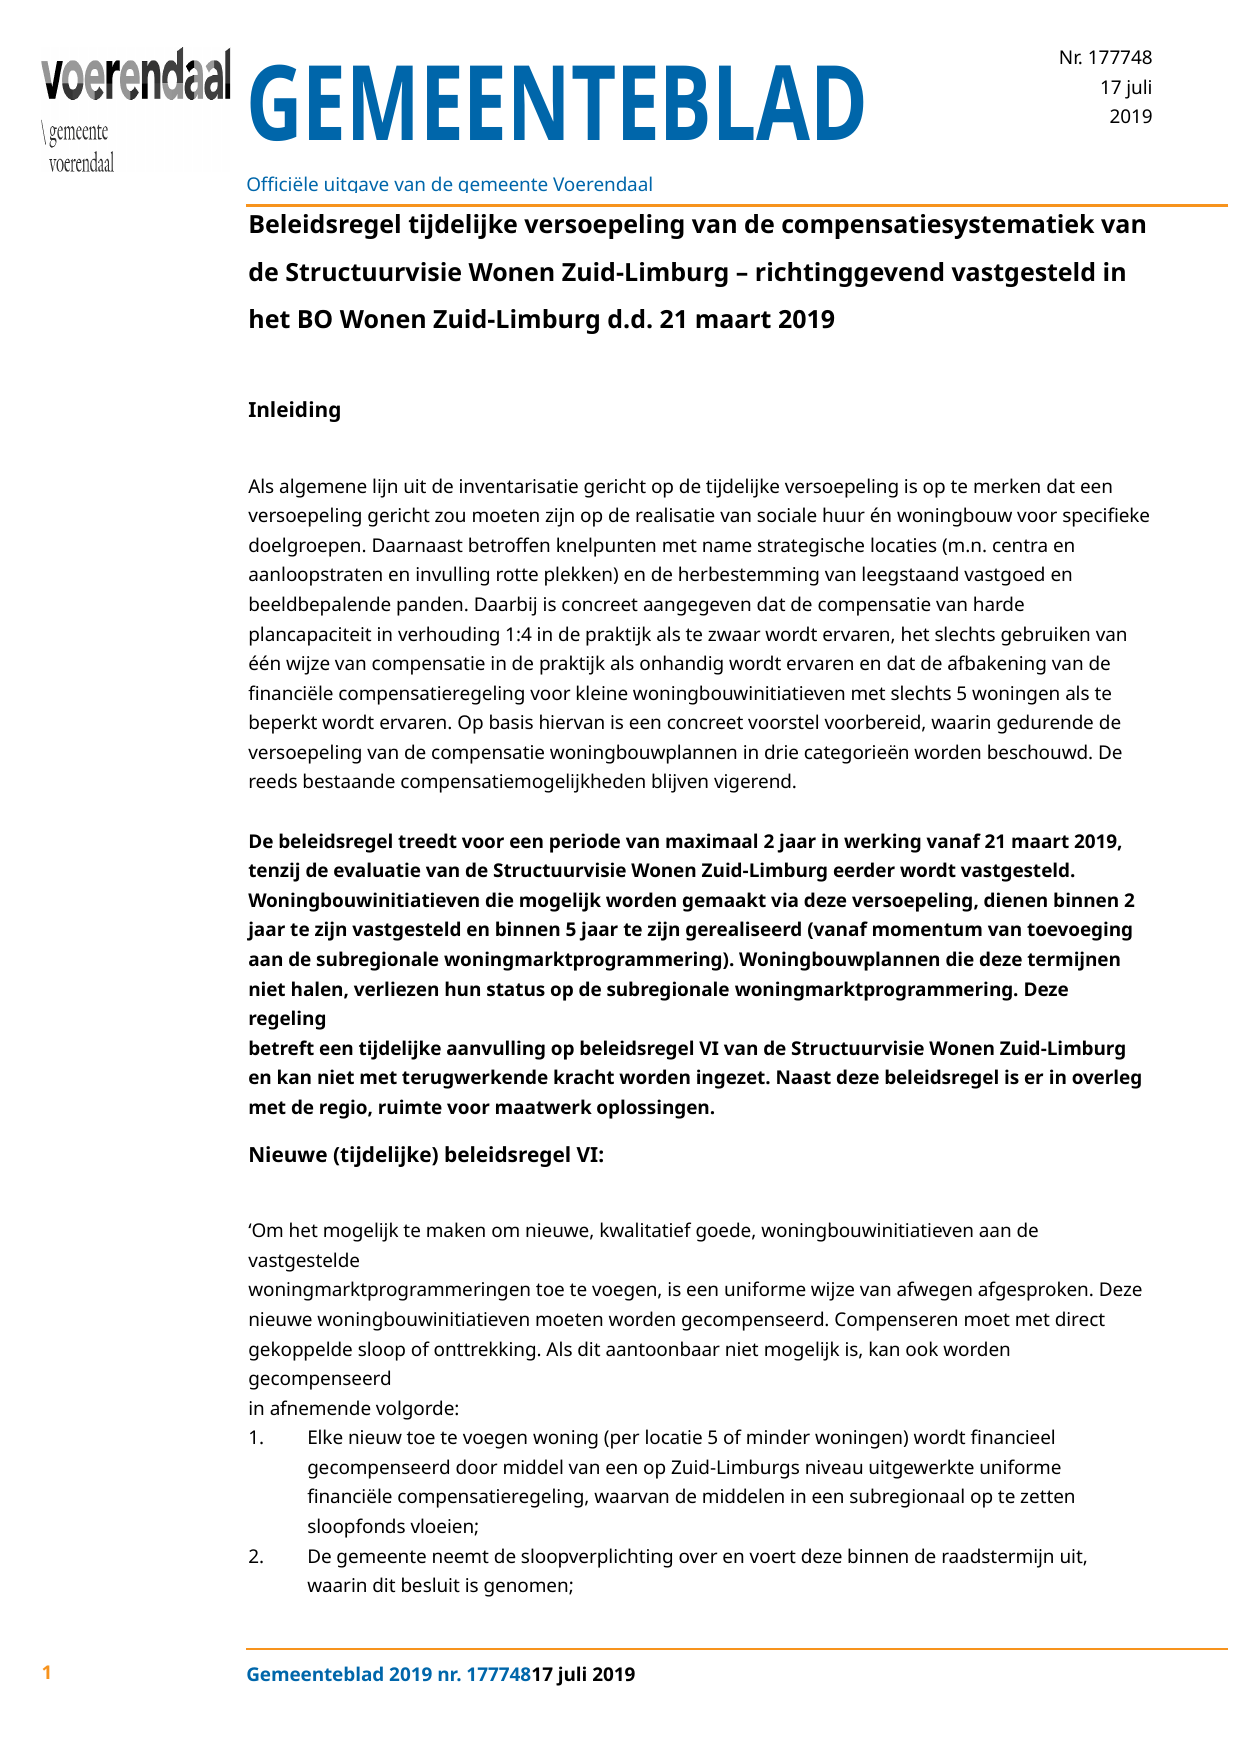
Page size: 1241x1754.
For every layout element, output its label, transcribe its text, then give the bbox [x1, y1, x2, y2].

text jaar te zijn vastgesteld en binnen 5 jaar te zijn gerealiseerd (vanaf momentum van toevoeging [248, 917, 1152, 942]
text reeds bestaande compensatiemogelijkheden blijven vigerend. [248, 769, 1152, 794]
text plancapaciteit in verhouding 1:4 in de praktijk als te zwaar wordt ervaren, het slechts gebruiken van [248, 621, 1152, 646]
text nieuwe woningbouwinitiatieven moeten worden gecompenseerd. Compenseren moet met direct [248, 1306, 1152, 1332]
text aan de subregionale woningmarktprogrammering). Woningbouwplannen die deze termijnen [248, 946, 1152, 972]
text niet halen, verliezen hun status op de subregionale woningmarktprogrammering. Deze regeling [248, 976, 1152, 1031]
text Als algemene lijn uit de inventarisatie gericht op de tijdelijke versoepeling is op te merken dat een [248, 473, 1152, 498]
text beperkt wordt ervaren. Op basis hiervan is een concreet voorstel voorbereid, waarin gedurende de [248, 709, 1152, 735]
text De beleidsregel treedt voor een periode van maximaal 2 jaar in werking vanaf 21 maart 2019, [248, 828, 1152, 853]
text beeldbepalende panden. Daarbij is concreet aangegeven dat de compensatie van harde [248, 591, 1152, 617]
text één wijze van compensatie in de praktijk als onhandig wordt ervaren en dat de afbakening van de [248, 650, 1152, 676]
text versoepeling gericht zou moeten zijn op de realisatie van sociale huur én woningbouw voor specifieke [248, 502, 1152, 528]
text Nieuwe (tijdelijke) beleidsregel VI: [248, 1140, 1152, 1168]
text in afnemende volgorde: [248, 1395, 1152, 1421]
picture [41, 47, 231, 172]
list De gemeente neemt de sloopverplichting over en voert deze binnen de raadstermijn uit, waarin dit besluit is genomen; [248, 1543, 1152, 1598]
text versoepeling van de compensatie woningbouwplannen in drie categorieën worden beschouwd. De [248, 739, 1152, 765]
text betreft een tijdelijke aanvulling op beleidsregel VI van de Structuurvisie Wonen Zuid-Limburg [248, 1035, 1152, 1061]
text met de regio, ruimte voor maatwerk oplossingen. [248, 1094, 1152, 1120]
text doelgroepen. Daarnaast betroffen knelpunten met name strategische locaties (m.n. centra en [248, 532, 1152, 558]
text Beleidsregel tijdelijke versoepeling van de compensatiesystematiek van de Structuurvisie Wonen Zuid-Limburg – richtinggevend vastgesteld in het BO Wonen Zuid-Limburg d.d. 21 maart 2019 [248, 207, 1152, 336]
text woningmarktprogrammeringen toe te voegen, is een uniforme wijze van afwegen afgesproken. Deze [248, 1277, 1152, 1302]
list Elke nieuw toe te voegen woning (per locatie 5 of minder woningen) wordt financieel gecompenseerd door middel van een op Zuid-Limburgs niveau uitgewerkte uniforme financiële compensatieregeling, waarvan de middelen in een subregionaal op te zetten sloopfonds vloeien; [248, 1424, 1152, 1539]
text aanloopstraten en invulling rotte plekken) en de herbestemming van leegstaand vastgoed en [248, 562, 1152, 587]
text Inleiding [248, 395, 1152, 423]
text en kan niet met terugwerkende kracht worden ingezet. Naast deze beleidsregel is er in overleg [248, 1064, 1152, 1090]
text Woningbouwinitiatieven die mogelijk worden gemaakt via deze versoepeling, dienen binnen 2 [248, 887, 1152, 913]
text gekoppelde sloop of onttrekking. Als dit aantoonbaar niet mogelijk is, kan ook worden gecompenseerd [248, 1336, 1152, 1391]
text ‘Om het mogelijk te maken om nieuwe, kwalitatief goede, woningbouwinitiatieven aan de vastgestelde [248, 1217, 1152, 1273]
text tenzij de evaluatie van de Structuurvisie Wonen Zuid-Limburg eerder wordt vastgesteld. [248, 857, 1152, 883]
text financiële compensatieregeling voor kleine woningbouwinitiatieven met slechts 5 woningen als te [248, 680, 1152, 706]
